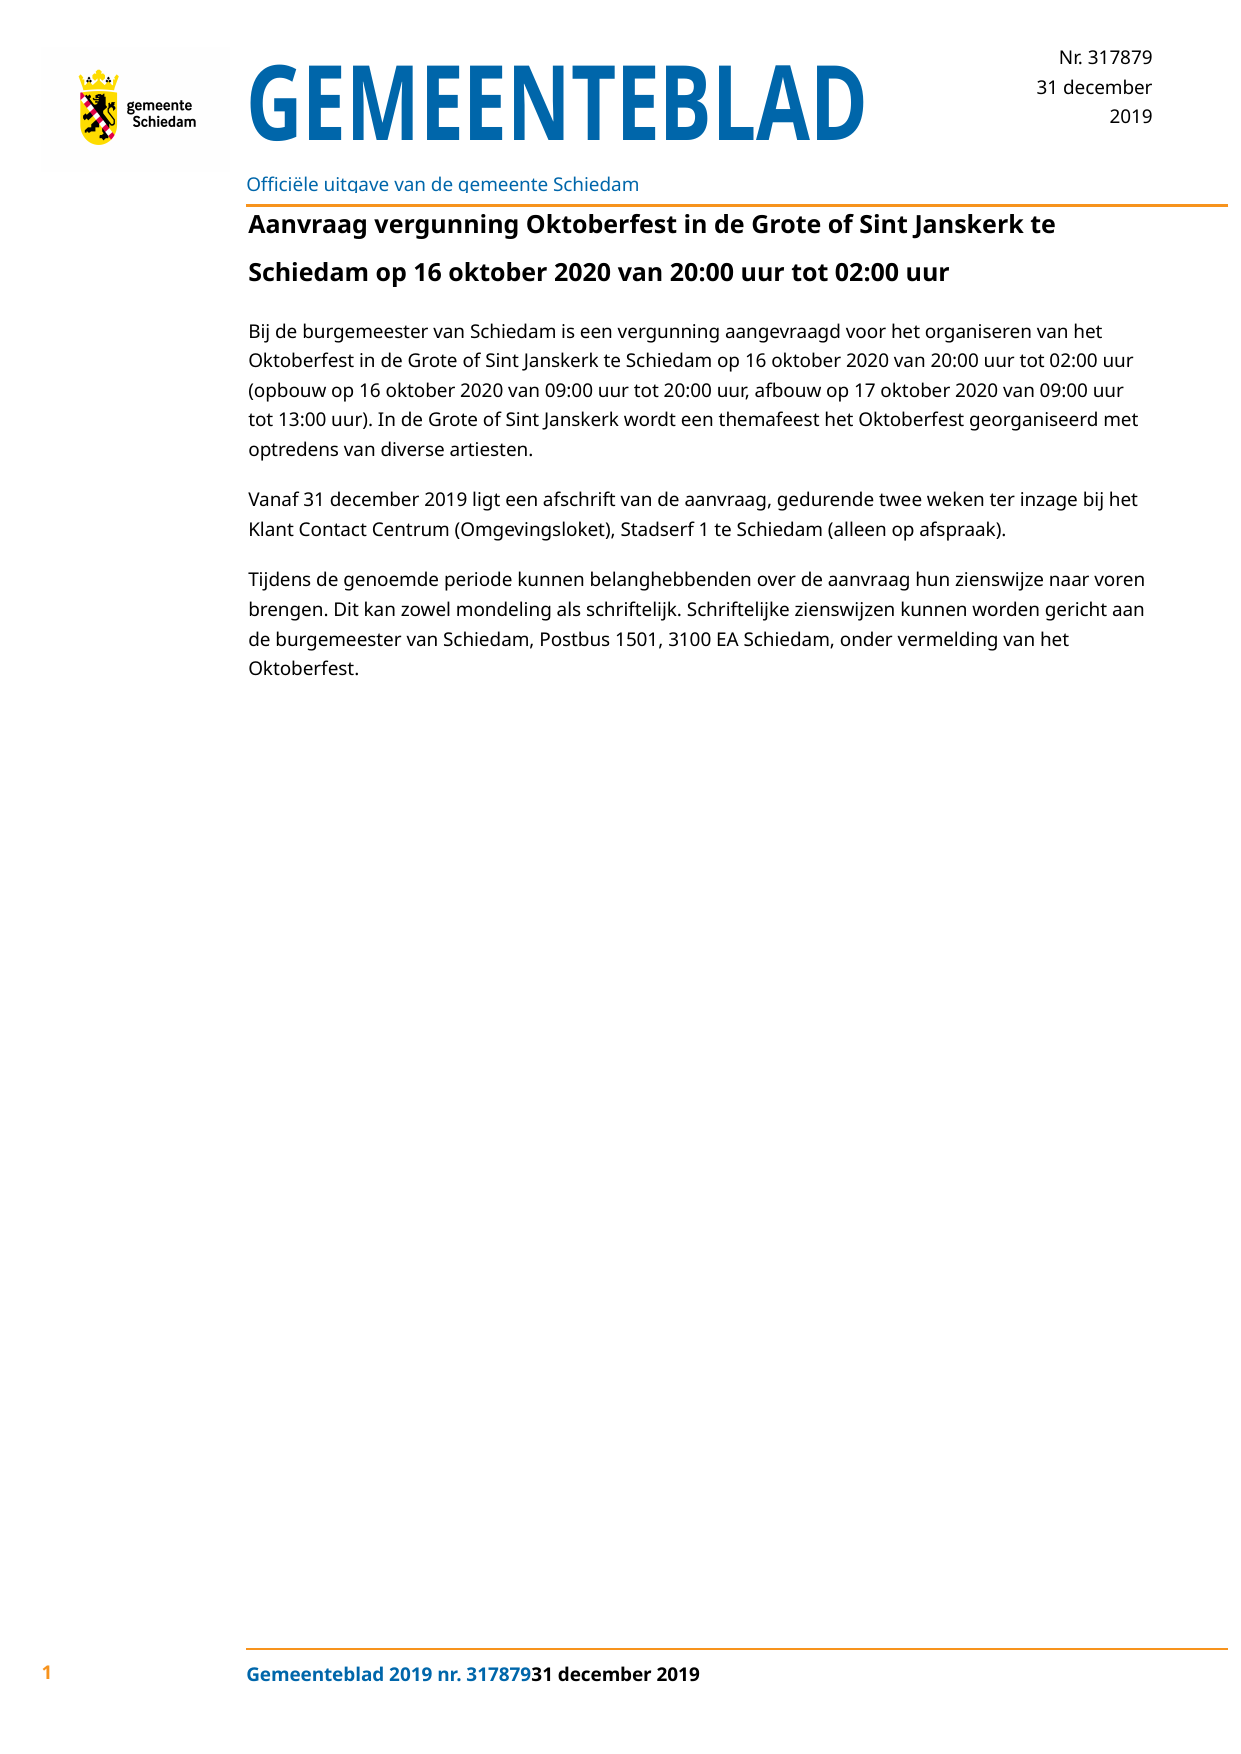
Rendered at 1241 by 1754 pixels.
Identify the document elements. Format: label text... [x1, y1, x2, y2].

text Bij de burgemeester van Schiedam is een vergunning aangevraagd voor het organiseren van het Oktoberfest in de Grote of Sint Janskerk te Schiedam op 16 oktober 2020 van 20:00 uur tot 02:00 uur (opbouw op 16 oktober 2020 van 09:00 uur tot 20:00 uur, afbouw op 17 oktober 2020 van 09:00 uur tot 13:00 uur). In de Grote of Sint Janskerk wordt een themafeest het Oktoberfest georganiseerd met optredens van diverse artiesten. [248, 318, 1152, 462]
picture [41, 47, 231, 172]
text Tijdens de genoemde periode kunnen belanghebbenden over de aanvraag hun zienswijze naar voren brengen. Dit kan zowel mondeling als schriftelijk. Schriftelijke zienswijzen kunnen worden gericht aan de burgemeester van Schiedam, Postbus 1501, 3100 EA Schiedam, onder vermelding van het Oktoberfest. [248, 567, 1152, 681]
text Vanaf 31 december 2019 ligt een afschrift van de aanvraag, gedurende twee weken ter inzage bij het Klant Contact Centrum (Omgevingsloket), Stadserf 1 te Schiedam (alleen op afspraak). [248, 487, 1152, 542]
text Aanvraag vergunning Oktoberfest in de Grote of Sint Janskerk te Schiedam op 16 oktober 2020 van 20:00 uur tot 02:00 uur [248, 207, 1152, 288]
